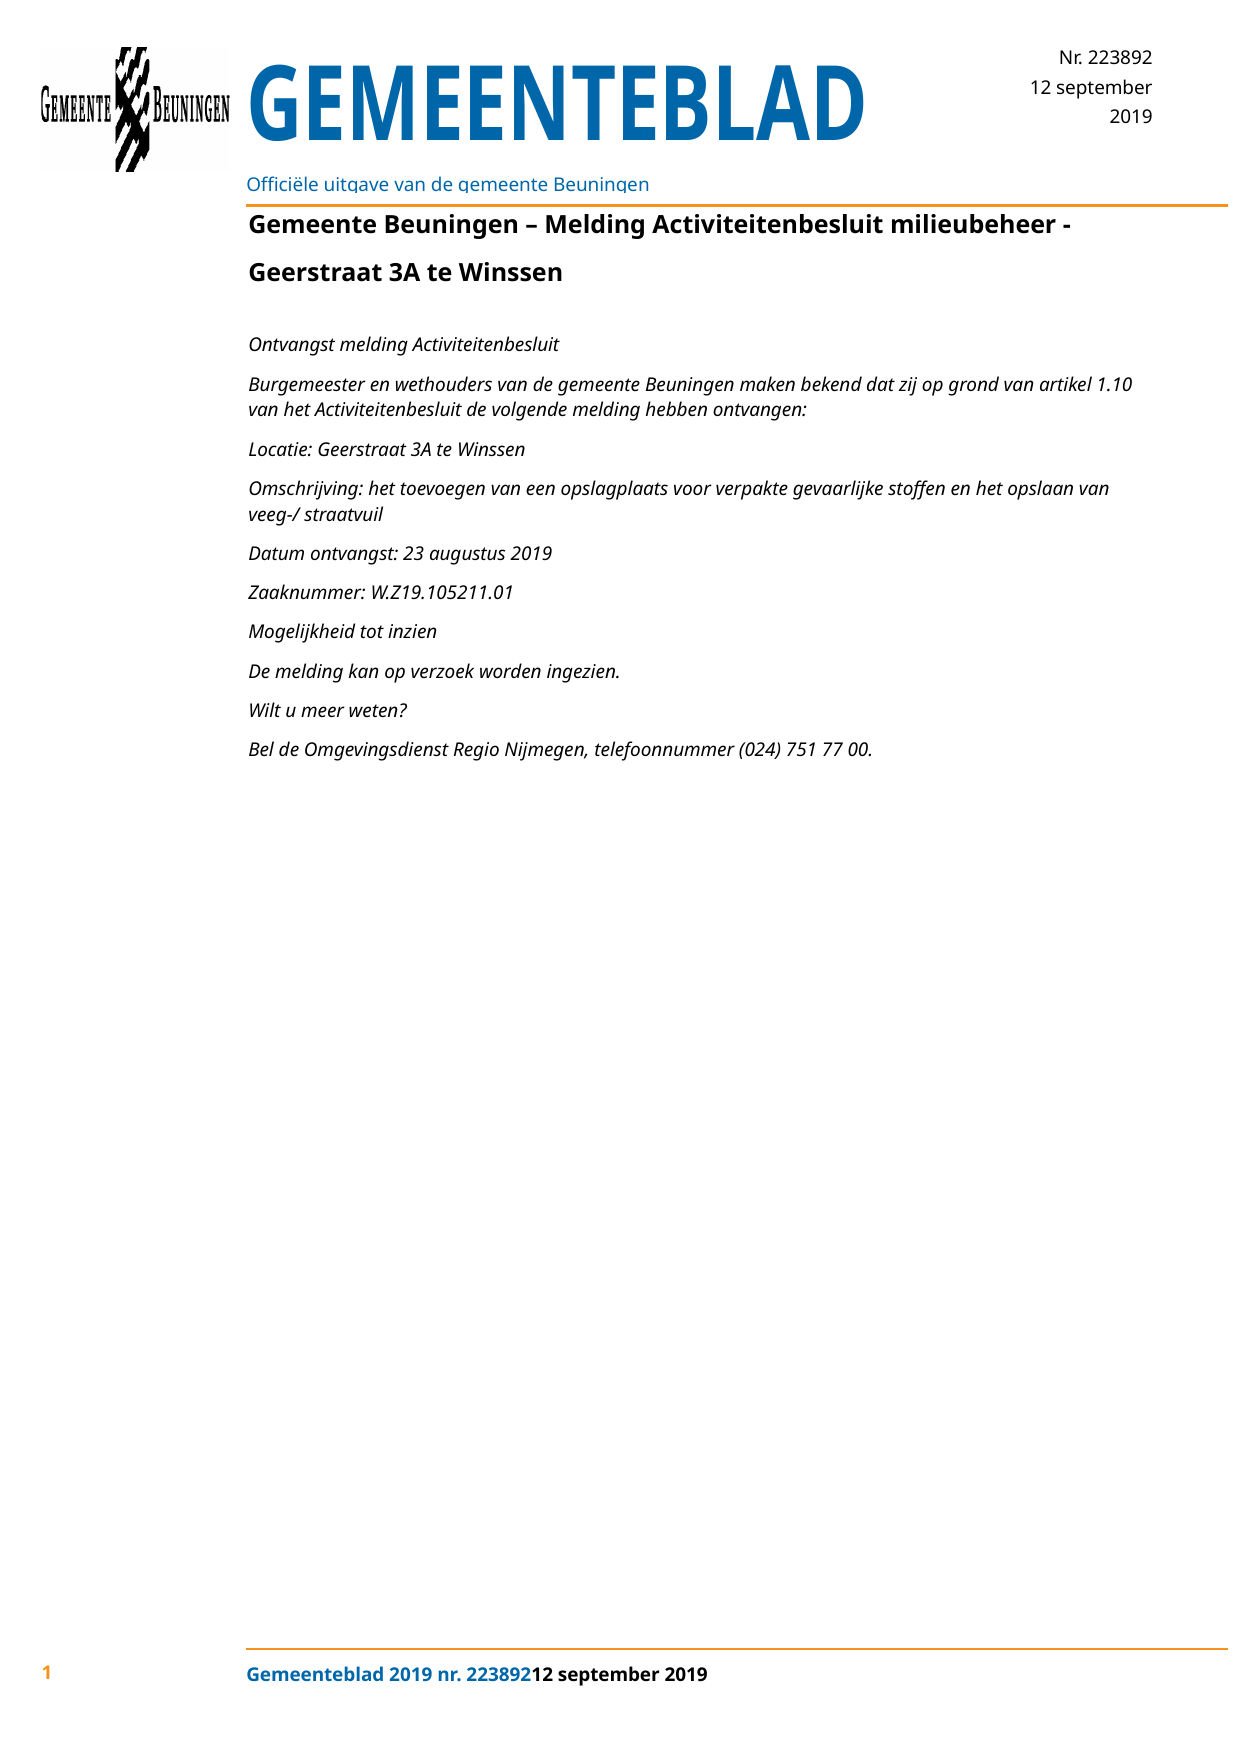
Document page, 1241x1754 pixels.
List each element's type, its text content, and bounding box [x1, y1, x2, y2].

picture [41, 47, 231, 172]
text Ontvangst melding Activiteitenbesluit [248, 331, 1152, 357]
text Omschrijving: het toevoegen van een opslagplaats voor verpakte gevaarlijke stoffen en het opslaan van veeg-/ straatvuil [248, 475, 1152, 526]
text Mogelijkheid tot inzien [248, 618, 1152, 644]
text Gemeente Beuningen – Melding Activiteitenbesluit milieubeheer - Geerstraat 3A te Winssen [248, 207, 1152, 288]
text Locatie: Geerstraat 3A te Winssen [248, 436, 1152, 461]
text Burgemeester en wethouders van de gemeente Beuningen maken bekend dat zij op grond van artikel 1.10 van het Activiteitenbesluit de volgende melding hebben ontvangen: [248, 371, 1152, 422]
text Bel de Omgevingsdienst Regio Nijmegen, telefoonnummer (024) 751 77 00. [248, 736, 1152, 762]
text Datum ontvangst: 23 augustus 2019 [248, 540, 1152, 566]
text Zaaknummer: W.Z19.105211.01 [248, 579, 1152, 605]
text Wilt u meer weten? [248, 697, 1152, 723]
text De melding kan op verzoek worden ingezien. [248, 658, 1152, 683]
